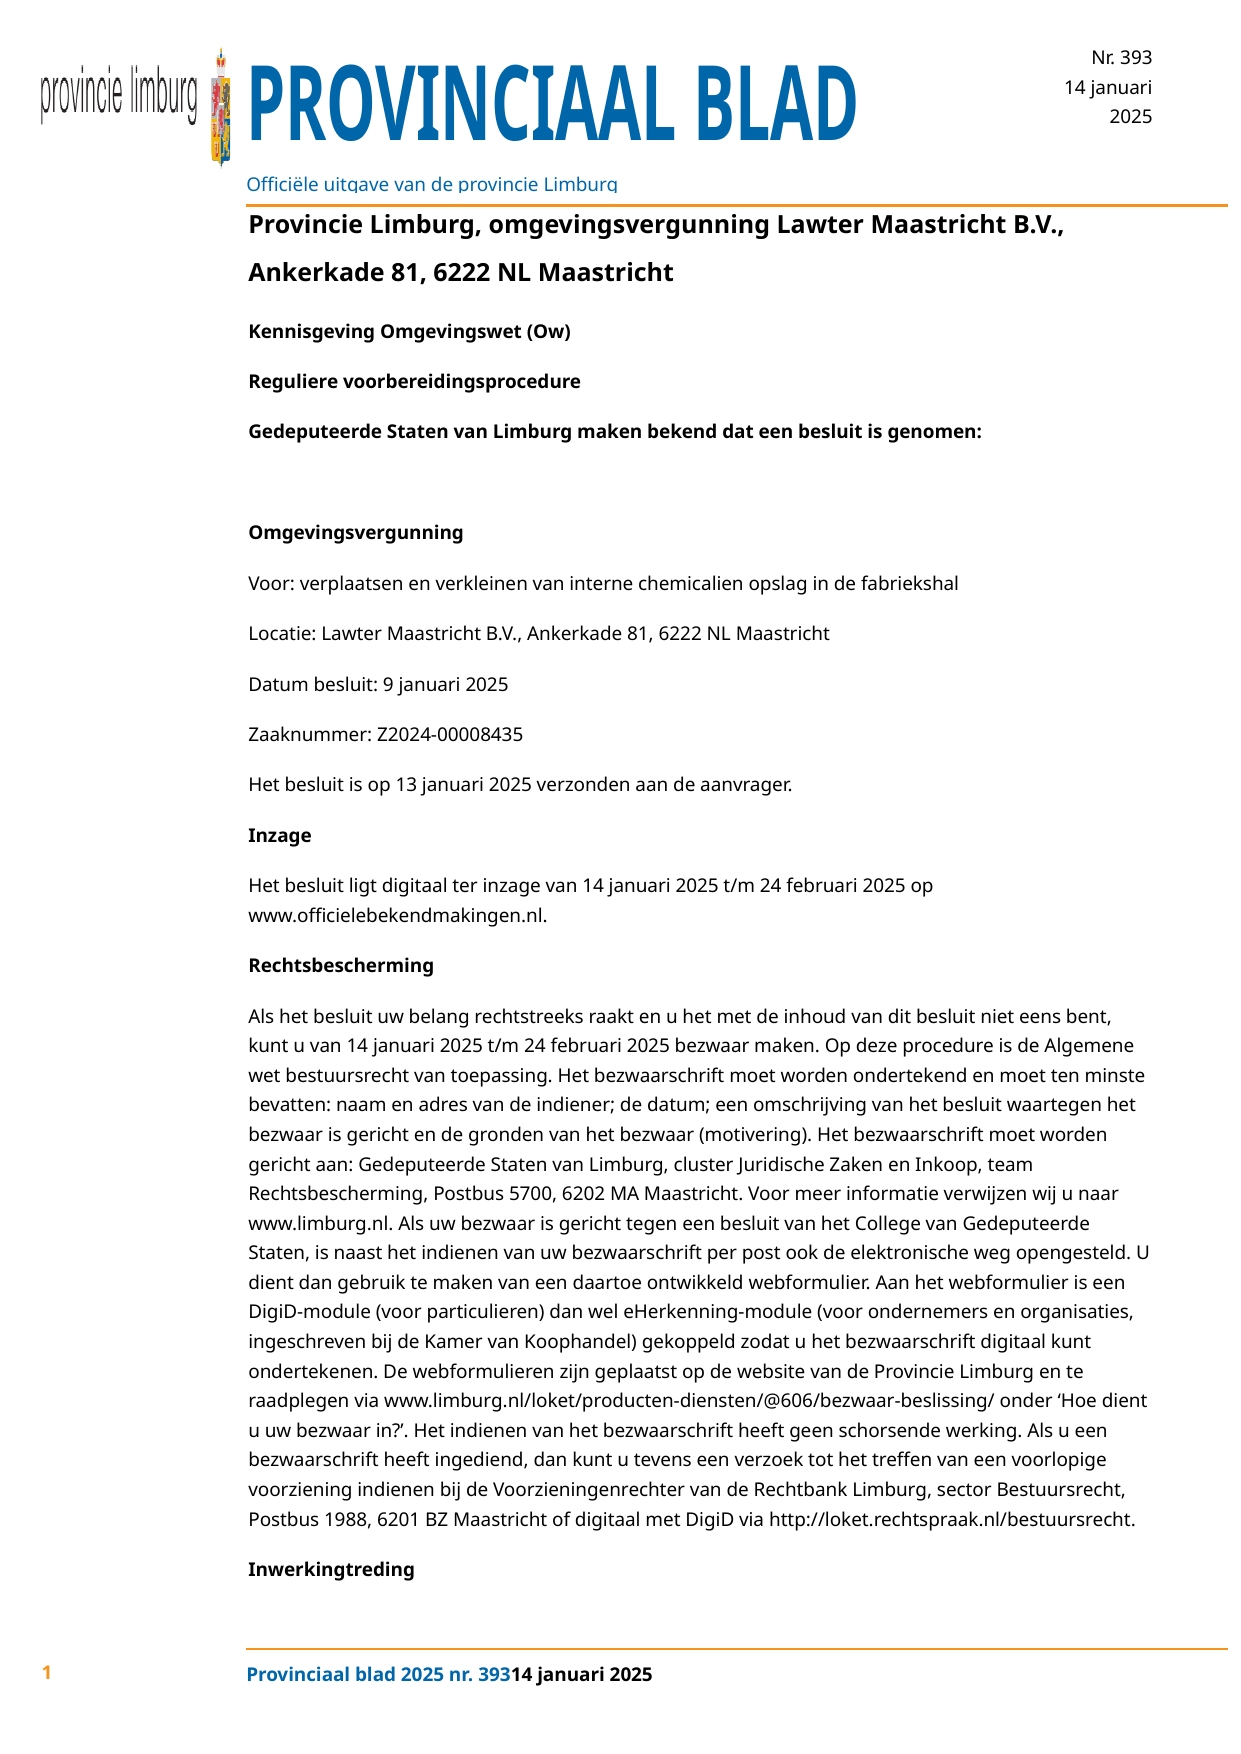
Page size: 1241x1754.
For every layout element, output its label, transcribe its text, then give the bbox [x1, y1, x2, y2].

text Provincie Limburg, omgevingsvergunning Lawter Maastricht B.V., Ankerkade 81, 6222 NL Maastricht [248, 207, 1152, 288]
text Zaaknummer: Z2024-00008435 [248, 721, 1152, 747]
text Rechtsbescherming [248, 952, 1152, 978]
text Locatie: Lawter Maastricht B.V., Ankerkade 81, 6222 NL Maastricht [248, 620, 1152, 646]
text Omgevingsvergunning [248, 519, 1152, 545]
text Voor: verplaatsen en verkleinen van interne chemicalien opslag in de fabriekshal [248, 570, 1152, 596]
text Kennisgeving Omgevingswet (Ow) [248, 318, 1152, 344]
text Het besluit is op 13 januari 2025 verzonden aan de aanvrager. [248, 772, 1152, 797]
text Reguliere voorbereidingsprocedure [248, 368, 1152, 394]
text Inwerkingtreding [248, 1556, 1152, 1582]
picture [41, 47, 231, 172]
text Datum besluit: 9 januari 2025 [248, 671, 1152, 697]
text Gedeputeerde Staten van Limburg maken bekend dat een besluit is genomen: [248, 419, 1152, 444]
text Als het besluit uw belang rechtstreeks raakt en u het met de inhoud van dit besluit niet eens bent, kunt u van 14 januari 2025 t/m 24 februari 2025 bezwaar maken. Op deze procedure is de Algemene wet bestuursrecht van toepassing. Het bezwaarschrift moet worden ondertekend en moet ten minste bevatten: naam en adres van de indiener; de datum; een omschrijving van het besluit waartegen het bezwaar is gericht en de gronden van het bezwaar (motivering). Het bezwaarschrift moet worden gericht aan: Gedeputeerde Staten van Limburg, cluster Juridische Zaken en Inkoop, team Rechtsbescherming, Postbus 5700, 6202 MA Maastricht. Voor meer informatie verwijzen wij u naar www.limburg.nl. Als uw bezwaar is gericht tegen een besluit van het College van Gedeputeerde Staten, is naast het indienen van uw bezwaarschrift per post ook de elektronische weg opengesteld. U dient dan gebruik te maken van een daartoe ontwikkeld webformulier. Aan het webformulier is een DigiD-module (voor particulieren) dan wel eHerkenning-module (voor ondernemers en organisaties, ingeschreven bij de Kamer van Koophandel) gekoppeld zodat u het bezwaarschrift digitaal kunt ondertekenen. De webformulieren zijn geplaatst op de website van de Provincie Limburg en te raadplegen via www.limburg.nl/loket/producten-diensten/@606/bezwaar-beslissing/ onder ‘Hoe dient u uw bezwaar in?’. Het indienen van het bezwaarschrift heeft geen schorsende werking. Als u een bezwaarschrift heeft ingediend, dan kunt u tevens een verzoek tot het treffen van een voorlopige voorziening indienen bij de Voorzieningenrechter van de Rechtbank Limburg, sector Bestuursrecht, Postbus 1988, 6201 BZ Maastricht of digitaal met DigiD via http://loket.rechtspraak.nl/bestuursrecht. [248, 1003, 1152, 1532]
text Het besluit ligt digitaal ter inzage van 14 januari 2025 t/m 24 februari 2025 op www.officielebekendmakingen.nl. [248, 872, 1152, 928]
text Inzage [248, 822, 1152, 848]
